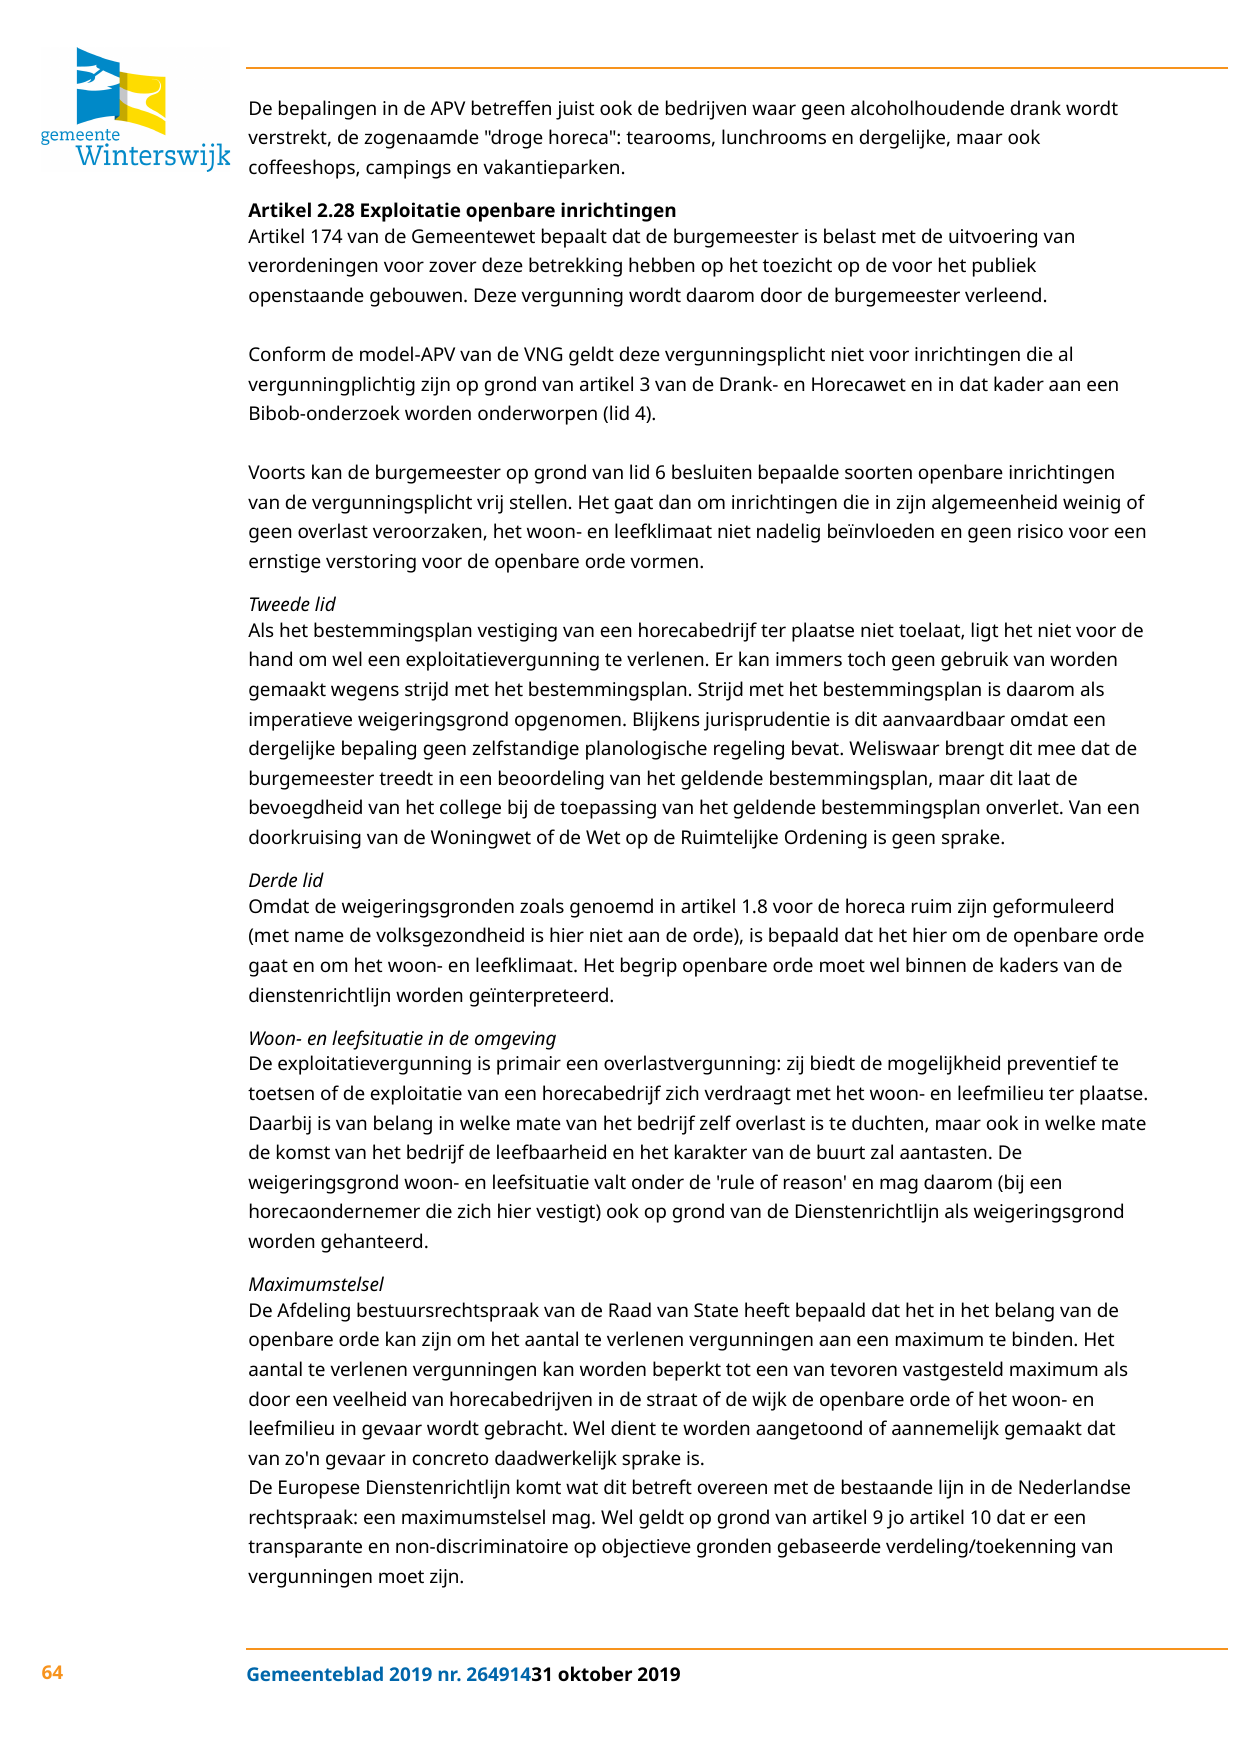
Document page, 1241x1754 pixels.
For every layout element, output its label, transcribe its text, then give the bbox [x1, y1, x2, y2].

text Artikel 2.28 Exploitatie openbare inrichtingen [248, 197, 1152, 223]
text De bepalingen in de APV betreffen juist ook de bedrijven waar geen alcoholhoudende drank wordt verstrekt, de zogenaamde "droge horeca": tearooms, lunchrooms en dergelijke, maar ook coffeeshops, campings en vakantieparken. [248, 95, 1152, 180]
picture [225, 153, 231, 162]
text De Europese Dienstenrichtlijn komt wat dit betreft overeen met de bestaande lijn in de Nederlandse rechtspraak: een maximumstelsel mag. Wel geldt op grond van artikel 9 jo artikel 10 dat er een transparante en non-discriminatoire op objectieve gronden gebaseerde verdeling/toekenning van vergunningen moet zijn. [248, 1474, 1152, 1589]
text De exploitatievergunning is primair een overlastvergunning: zij biedt de mogelijkheid preventief te toetsen of de exploitatie van een horecabedrijf zich verdraagt met het woon- en leefmilieu ter plaatse. Daarbij is van belang in welke mate van het bedrijf zelf overlast is te duchten, maar ook in welke mate de komst van het bedrijf de leefbaarheid en het karakter van de buurt zal aantasten. De weigeringsgrond woon- en leefsituatie valt onder de 'rule of reason' en mag daarom (bij een horecaondernemer die zich hier vestigt) ook op grond van de Dienstenrichtlijn als weigeringsgrond worden gehanteerd. [248, 1051, 1152, 1254]
text Voorts kan de burgemeester op grond van lid 6 besluiten bepaalde soorten openbare inrichtingen van de vergunningsplicht vrij stellen. Het gaat dan om inrichtingen die in zijn algemeenheid weinig of geen overlast veroorzaken, het woon- en leefklimaat niet nadelig beïnvloeden en geen risico voor een ernstige verstoring voor de openbare orde vormen. [248, 459, 1152, 574]
text Als het bestemmingsplan vestiging van een horecabedrijf ter plaatse niet toelaat, ligt het niet voor de hand om wel een exploitatievergunning te verlenen. Er kan immers toch geen gebruik van worden gemaakt wegens strijd met het bestemmingsplan. Strijd met het bestemmingsplan is daarom als imperatieve weigeringsgrond opgenomen. Blijkens jurisprudentie is dit aanvaardbaar omdat een dergelijke bepaling geen zelfstandige planologische regeling bevat. Weliswaar brengt dit mee dat de burgemeester treedt in een beoordeling van het geldende bestemmingsplan, maar dit laat de bevoegdheid van het college bij de toepassing van het geldende bestemmingsplan onverlet. Van een doorkruising van de Woningwet of de Wet op de Ruimtelijke Ordening is geen sprake. [248, 617, 1152, 850]
text Tweede lid [248, 591, 1152, 617]
text Artikel 174 van de Gemeentewet bepaalt dat de burgemeester is belast met de uitvoering van verordeningen voor zover deze betrekking hebben op het toezicht op de voor het publiek openstaande gebouwen. Deze vergunning wordt daarom door de burgemeester verleend. [248, 223, 1152, 308]
text Conform de model-APV van de VNG geldt deze vergunningsplicht niet voor inrichtingen die al vergunningplichtig zijn op grond van artikel 3 van de Drank- en Horecawet en in dat kader aan een Bibob-onderzoek worden onderworpen (lid 4). [248, 341, 1152, 426]
text Woon- en leefsituatie in de omgeving [248, 1025, 1152, 1051]
text Maximumstelsel [248, 1271, 1152, 1297]
text Omdat de weigeringsgronden zoals genoemd in artikel 1.8 voor de horeca ruim zijn geformuleerd (met name de volksgezondheid is hier niet aan de orde), is bepaald dat het hier om de openbare orde gaat en om het woon- en leefklimaat. Het begrip openbare orde moet wel binnen de kaders van de dienstenrichtlijn worden geïnterpreteerd. [248, 893, 1152, 1007]
text De Afdeling bestuursrechtspraak van de Raad van State heeft bepaald dat het in het belang van de openbare orde kan zijn om het aantal te verlenen vergunningen aan een maximum te binden. Het aantal te verlenen vergunningen kan worden beperkt tot een van tevoren vastgesteld maximum als door een veelheid van horecabedrijven in de straat of de wijk de openbare orde of het woon- en leefmilieu in gevaar wordt gebracht. Wel dient te worden aangetoond of aannemelijk gemaakt dat van zo'n gevaar in concreto daadwerkelijk sprake is. [248, 1297, 1152, 1471]
text Derde lid [248, 867, 1152, 893]
picture [41, 47, 231, 172]
